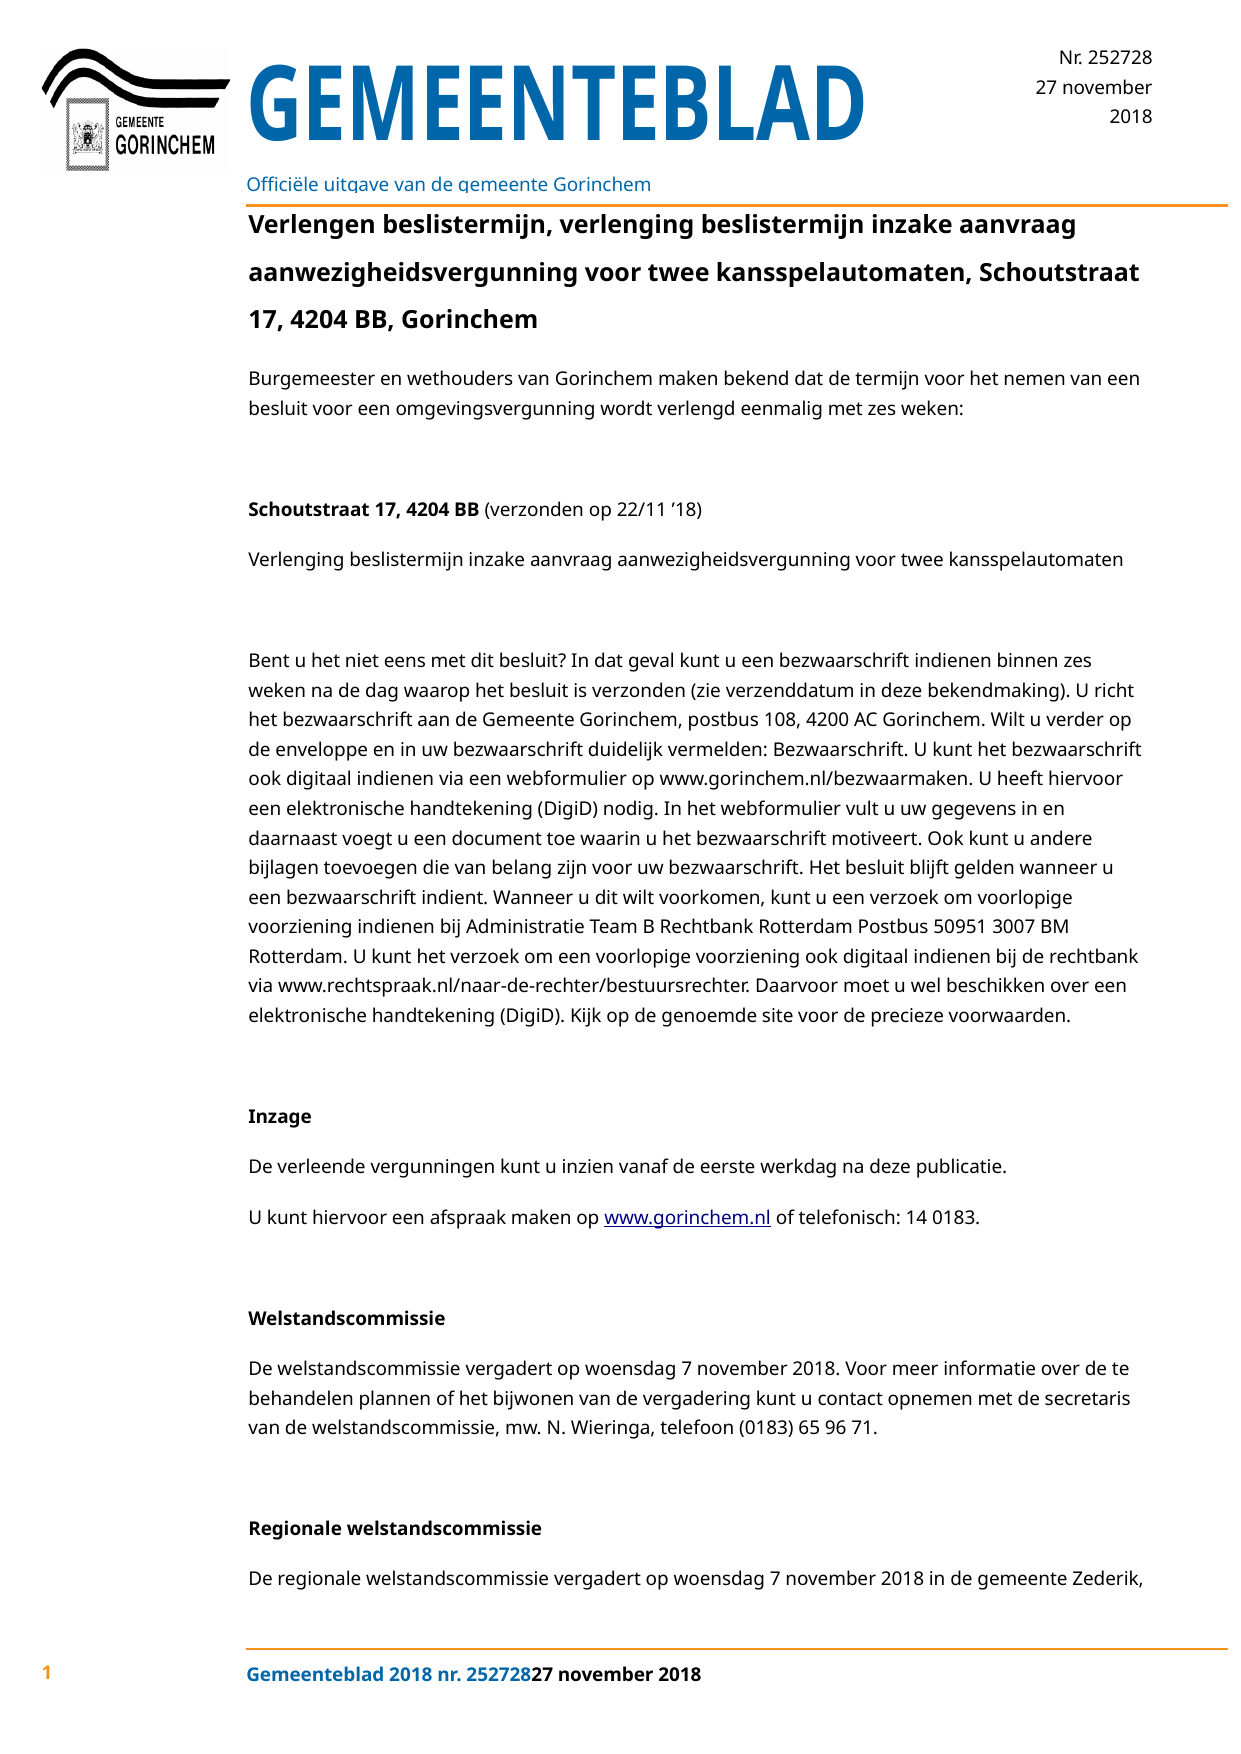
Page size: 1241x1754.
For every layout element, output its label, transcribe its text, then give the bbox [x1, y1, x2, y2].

text De regionale welstandscommissie vergadert op woensdag 7 november 2018 in de gemeente Zederik, [248, 1566, 1152, 1591]
text Bent u het niet eens met dit besluit? In dat geval kunt u een bezwaarschrift indienen binnen zes weken na de dag waarop het besluit is verzonden (zie verzenddatum in deze bekendmaking). U richt het bezwaarschrift aan de Gemeente Gorinchem, postbus 108, 4200 AC Gorinchem. Wilt u verder op de enveloppe en in uw bezwaarschrift duidelijk vermelden: Bezwaarschrift. U kunt het bezwaarschrift ook digitaal indienen via een webformulier op www.gorinchem.nl/bezwaarmaken. U heeft hiervoor een elektronische handtekening (DigiD) nodig. In het webformulier vult u uw gegevens in en daarnaast voegt u een document toe waarin u het bezwaarschrift motiveert. Ook kunt u andere bijlagen toevoegen die van belang zijn voor uw bezwaarschrift. Het besluit blijft gelden wanneer u een bezwaarschrift indient. Wanneer u dit wilt voorkomen, kunt u een verzoek om voorlopige voorziening indienen bij Administratie Team B Rechtbank Rotterdam Postbus 50951 3007 BM Rotterdam. U kunt het verzoek om een voorlopige voorziening ook digitaal indienen bij de rechtbank via www.rechtspraak.nl/naar-de-rechter/bestuursrechter. Daarvoor moet u wel beschikken over een elektronische handtekening (DigiD). Kijk op de genoemde site voor de precieze voorwaarden. [248, 647, 1152, 1028]
text Verlenging beslistermijn inzake aanvraag aanwezigheidsvergunning voor twee kansspelautomaten [248, 546, 1152, 572]
text U kunt hiervoor een afspraak maken op www.gorinchem.nl of telefonisch: 14 0183. [248, 1204, 1152, 1229]
text Inzage [248, 1103, 1152, 1129]
text Welstandscommissie [248, 1305, 1152, 1330]
text De verleende vergunningen kunt u inzien vanaf de eerste werkdag na deze publicatie. [248, 1153, 1152, 1179]
text Burgemeester en wethouders van Gorinchem maken bekend dat de termijn voor het nemen van een besluit voor een omgevingsvergunning wordt verlengd eenmalig met zes weken: [248, 366, 1152, 421]
text Regionale welstandscommissie [248, 1515, 1152, 1541]
picture [41, 47, 231, 172]
text Verlengen beslistermijn, verlenging beslistermijn inzake aanvraag aanwezigheidsvergunning voor twee kansspelautomaten, Schoutstraat 17, 4204 BB, Gorinchem [248, 207, 1152, 336]
text Schoutstraat 17, 4204 BB (verzonden op 22/11 ’18) [248, 496, 1152, 522]
text De welstandscommissie vergadert op woensdag 7 november 2018. Voor meer informatie over de te behandelen plannen of het bijwonen van de vergadering kunt u contact opnemen met de secretaris van de welstandscommissie, mw. N. Wieringa, telefoon (0183) 65 96 71. [248, 1355, 1152, 1440]
